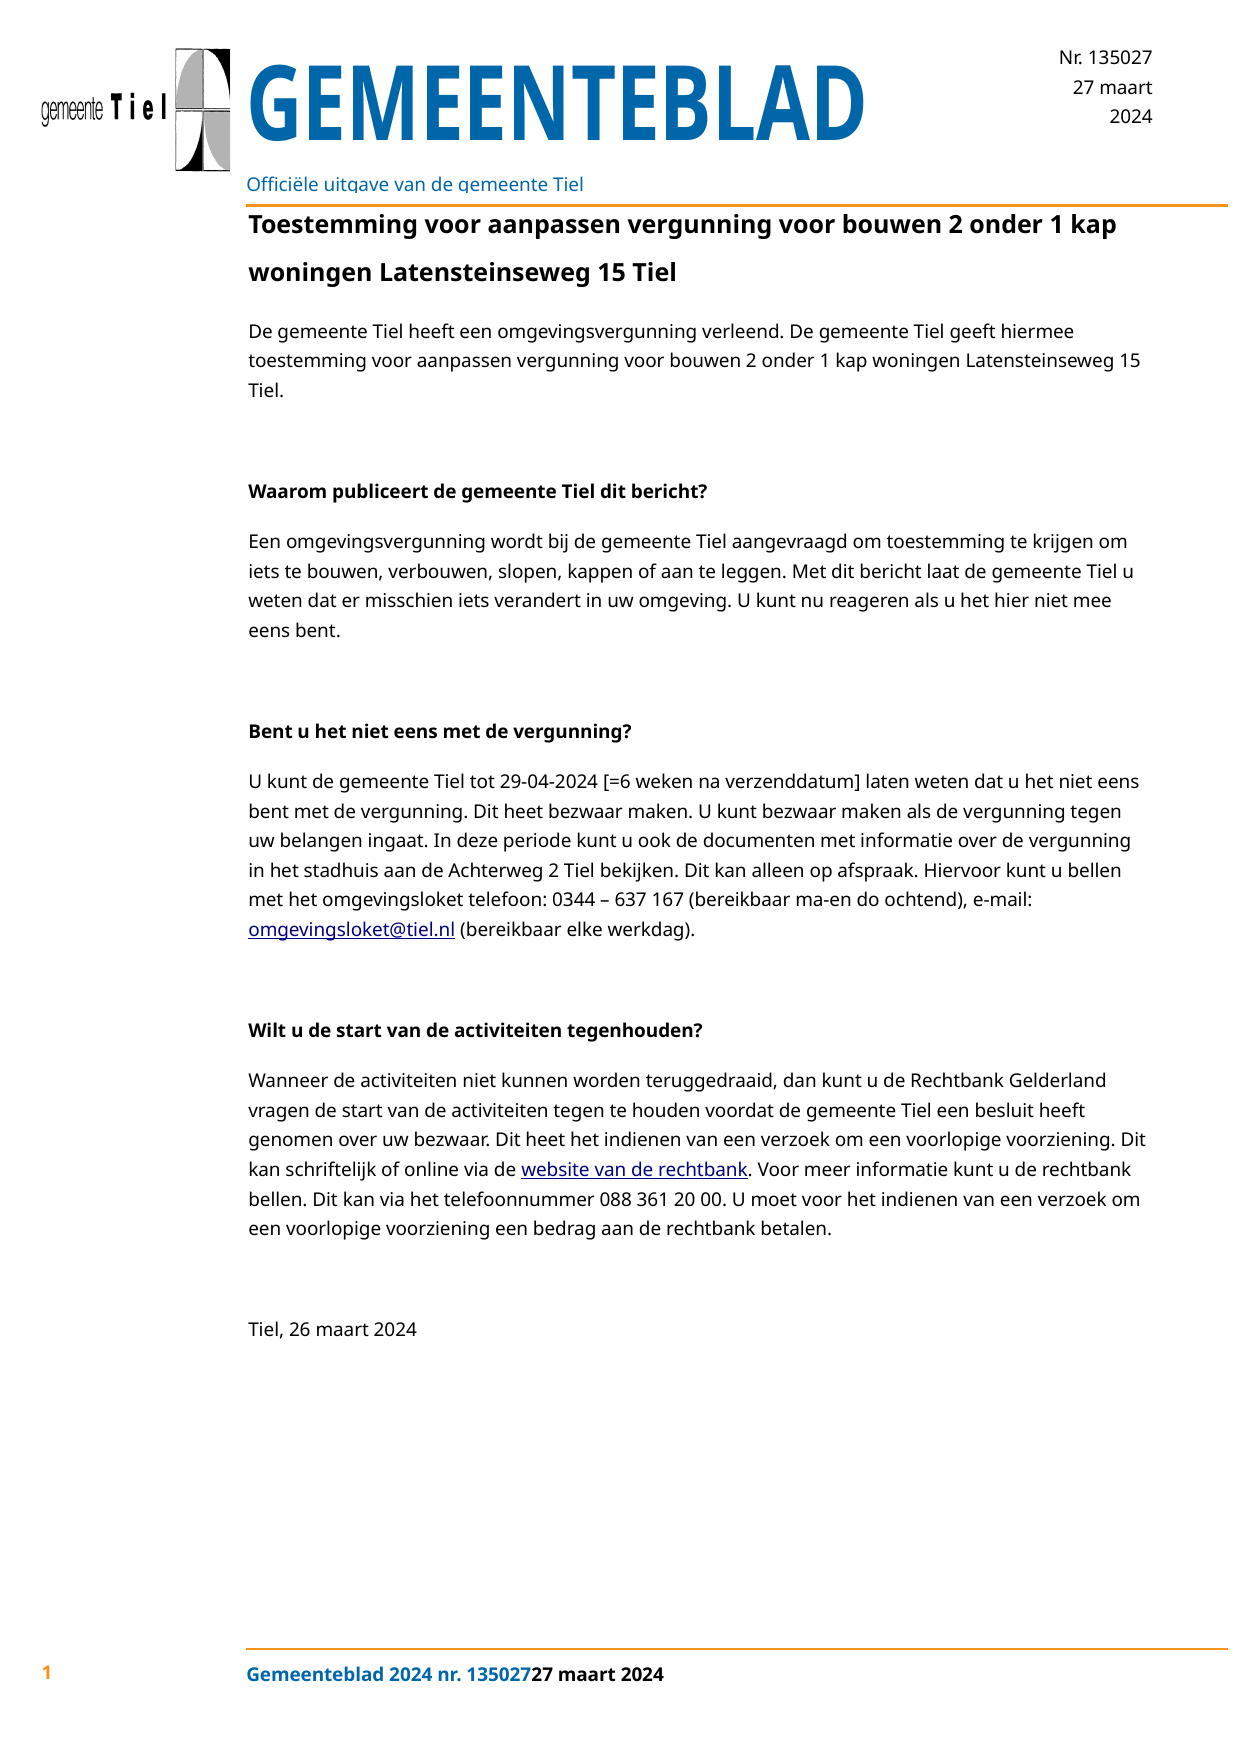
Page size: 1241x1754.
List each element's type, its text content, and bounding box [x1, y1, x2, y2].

text Een omgevingsvergunning wordt bij de gemeente Tiel aangevraagd om toestemming te krijgen om iets te bouwen, verbouwen, slopen, kappen of aan te leggen. Met dit bericht laat de gemeente Tiel u weten dat er misschien iets verandert in uw omgeving. U kunt nu reageren als u het hier niet mee eens bent. [248, 528, 1152, 643]
text Tiel, 26 maart 2024 [248, 1316, 1152, 1342]
text Wanneer de activiteiten niet kunnen worden teruggedraaid, dan kunt u de Rechtbank Gelderland vragen de start van de activiteiten tegen te houden voordat de gemeente Tiel een besluit heeft genomen over uw bezwaar. Dit heet het indienen van een verzoek om een voorlopige voorziening. Dit kan schriftelijk of online via de website van de rechtbank. Voor meer informatie kunt u de rechtbank bellen. Dit kan via het telefoonnummer 088 361 20 00. U moet voor het indienen van een verzoek om een voorlopige voorziening een bedrag aan de rechtbank betalen. [248, 1067, 1152, 1241]
text U kunt de gemeente Tiel tot 29-04-2024 [=6 weken na verzenddatum] laten weten dat u het niet eens bent met de vergunning. Dit heet bezwaar maken. U kunt bezwaar maken als de vergunning tegen uw belangen ingaat. In deze periode kunt u ook de documenten met informatie over de vergunning in het stadhuis aan de Achterweg 2 Tiel bekijken. Dit kan alleen op afspraak. Hiervoor kunt u bellen met het omgevingsloket telefoon: 0344 – 637 167 (bereikbaar ma-en do ochtend), e-mail: omgevingsloket@tiel.nl (bereikbaar elke werkdag). [248, 768, 1152, 942]
text Bent u het niet eens met de vergunning? [248, 718, 1152, 744]
text De gemeente Tiel heeft een omgevingsvergunning verleend. De gemeente Tiel geeft hiermee toestemming voor aanpassen vergunning voor bouwen 2 onder 1 kap woningen Latensteinseweg 15 Tiel. [248, 318, 1152, 403]
text Toestemming voor aanpassen vergunning voor bouwen 2 onder 1 kap woningen Latensteinseweg 15 Tiel [248, 207, 1152, 288]
picture [41, 47, 231, 172]
text Waarom publiceert de gemeente Tiel dit bericht? [248, 478, 1152, 504]
text Wilt u de start van de activiteiten tegenhouden? [248, 1017, 1152, 1043]
